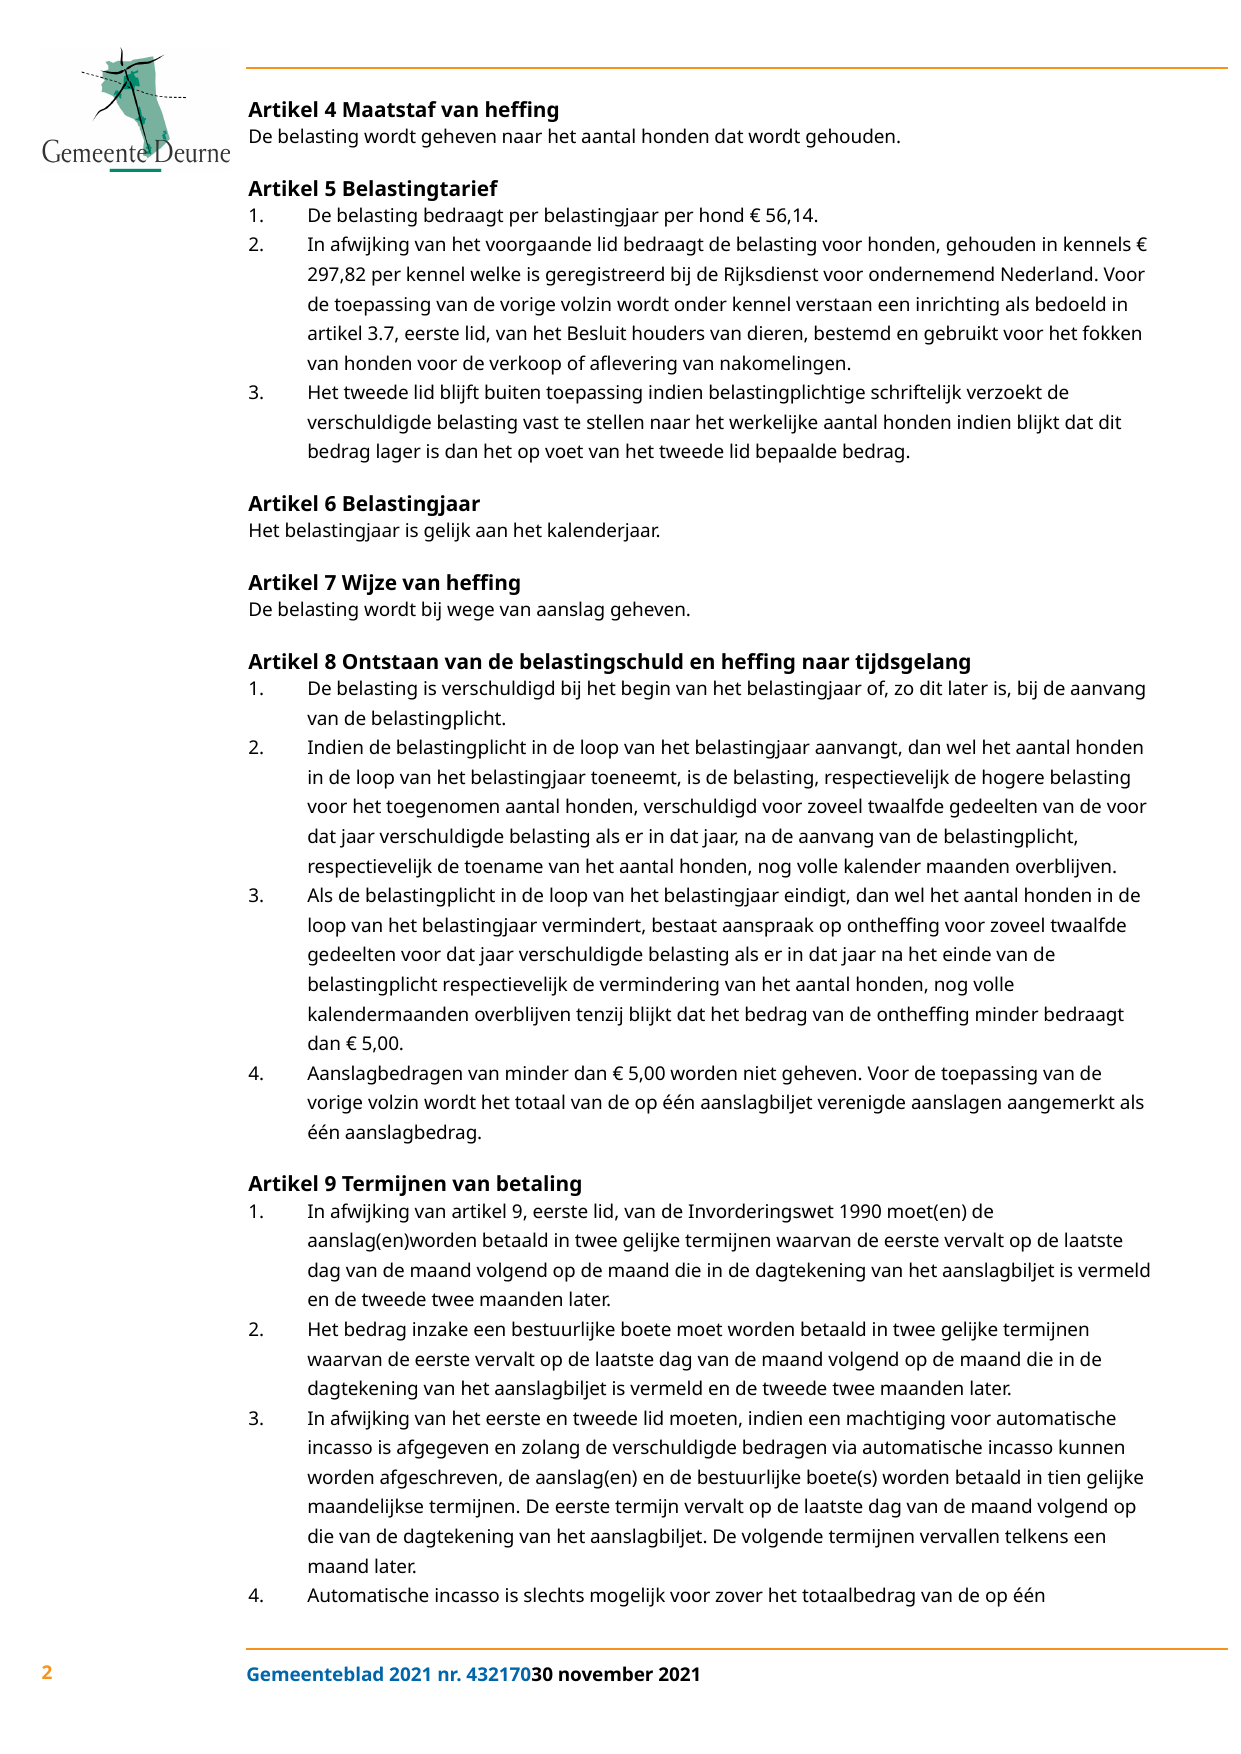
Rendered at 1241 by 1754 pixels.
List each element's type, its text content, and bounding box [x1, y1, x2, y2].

list In afwijking van het voorgaande lid bedraagt de belasting voor honden, gehouden in kennels € 297,82 per kennel welke is geregistreerd bij de Rijksdienst voor ondernemend Nederland. Voor de toepassing van de vorige volzin wordt onder kennel verstaan een inrichting als bedoeld in artikel 3.7, eerste lid, van het Besluit houders van dieren, bestemd en gebruikt voor het fokken van honden voor de verkoop of aflevering van nakomelingen. [248, 232, 1152, 376]
list In afwijking van het eerste en tweede lid moeten, indien een machtiging voor automatische incasso is afgegeven en zolang de verschuldigde bedragen via automatische incasso kunnen worden afgeschreven, de aanslag(en) en de bestuurlijke boete(s) worden betaald in tien gelijke maandelijkse termijnen. De eerste termijn vervalt op de laatste dag van de maand volgend op die van de dagtekening van het aanslagbiljet. De volgende termijnen vervallen telkens een maand later. [248, 1405, 1152, 1579]
text Artikel 4 Maatstaf van heffing [248, 95, 1152, 123]
list Het tweede lid blijft buiten toepassing indien belastingplichtige schriftelijk verzoekt de verschuldigde belasting vast te stellen naar het werkelijke aantal honden indien blijkt dat dit bedrag lager is dan het op voet van het tweede lid bepaalde bedrag. [248, 379, 1152, 464]
list Als de belastingplicht in de loop van het belastingjaar eindigt, dan wel het aantal honden in de loop van het belastingjaar vermindert, bestaat aanspraak op ontheffing voor zoveel twaalfde gedeelten voor dat jaar verschuldigde belasting als er in dat jaar na het einde van de belastingplicht respectievelijk de vermindering van het aantal honden, nog volle kalendermaanden overblijven tenzij blijkt dat het bedrag van de ontheffing minder bedraagt dan € 5,00. [248, 882, 1152, 1056]
picture [41, 47, 231, 172]
text Artikel 6 Belastingjaar [248, 489, 1152, 518]
list Aanslagbedragen van minder dan € 5,00 worden niet geheven. Voor de toepassing van de vorige volzin wordt het totaal van de op één aanslagbiljet verenigde aanslagen aangemerkt als één aanslagbedrag. [248, 1060, 1152, 1145]
text De belasting wordt geheven naar het aantal honden dat wordt gehouden. [248, 123, 1152, 149]
text Artikel 9 Termijnen van betaling [248, 1169, 1152, 1198]
list Automatische incasso is slechts mogelijk voor zover het totaalbedrag van de op één [248, 1582, 1152, 1608]
text Artikel 7 Wijze van heffing [248, 568, 1152, 596]
text Artikel 5 Belastingtarief [248, 174, 1152, 202]
list De belasting is verschuldigd bij het begin van het belastingjaar of, zo dit later is, bij de aanvang van de belastingplicht. [248, 675, 1152, 731]
text De belasting wordt bij wege van aanslag geheven. [248, 596, 1152, 622]
list Het bedrag inzake een bestuurlijke boete moet worden betaald in twee gelijke termijnen waarvan de eerste vervalt op de laatste dag van de maand volgend op de maand die in de dagtekening van het aanslagbiljet is vermeld en de tweede twee maanden later. [248, 1316, 1152, 1401]
list In afwijking van artikel 9, eerste lid, van de Invorderingswet 1990 moet(en) de aanslag(en)worden betaald in twee gelijke termijnen waarvan de eerste vervalt op de laatste dag van de maand volgend op de maand die in de dagtekening van het aanslagbiljet is vermeld en de tweede twee maanden later. [248, 1198, 1152, 1312]
list Indien de belastingplicht in de loop van het belastingjaar aanvangt, dan wel het aantal honden in de loop van het belastingjaar toeneemt, is de belasting, respectievelijk de hogere belasting voor het toegenomen aantal honden, verschuldigd voor zoveel twaalfde gedeelten van de voor dat jaar verschuldigde belasting als er in dat jaar, na de aanvang van de belastingplicht, respectievelijk de toename van het aantal honden, nog volle kalender maanden overblijven. [248, 734, 1152, 878]
text Artikel 8 Ontstaan van de belastingschuld en heffing naar tijdsgelang [248, 647, 1152, 675]
text Het belastingjaar is gelijk aan het kalenderjaar. [248, 518, 1152, 543]
list De belasting bedraagt per belastingjaar per hond € 56,14. [248, 202, 1152, 228]
